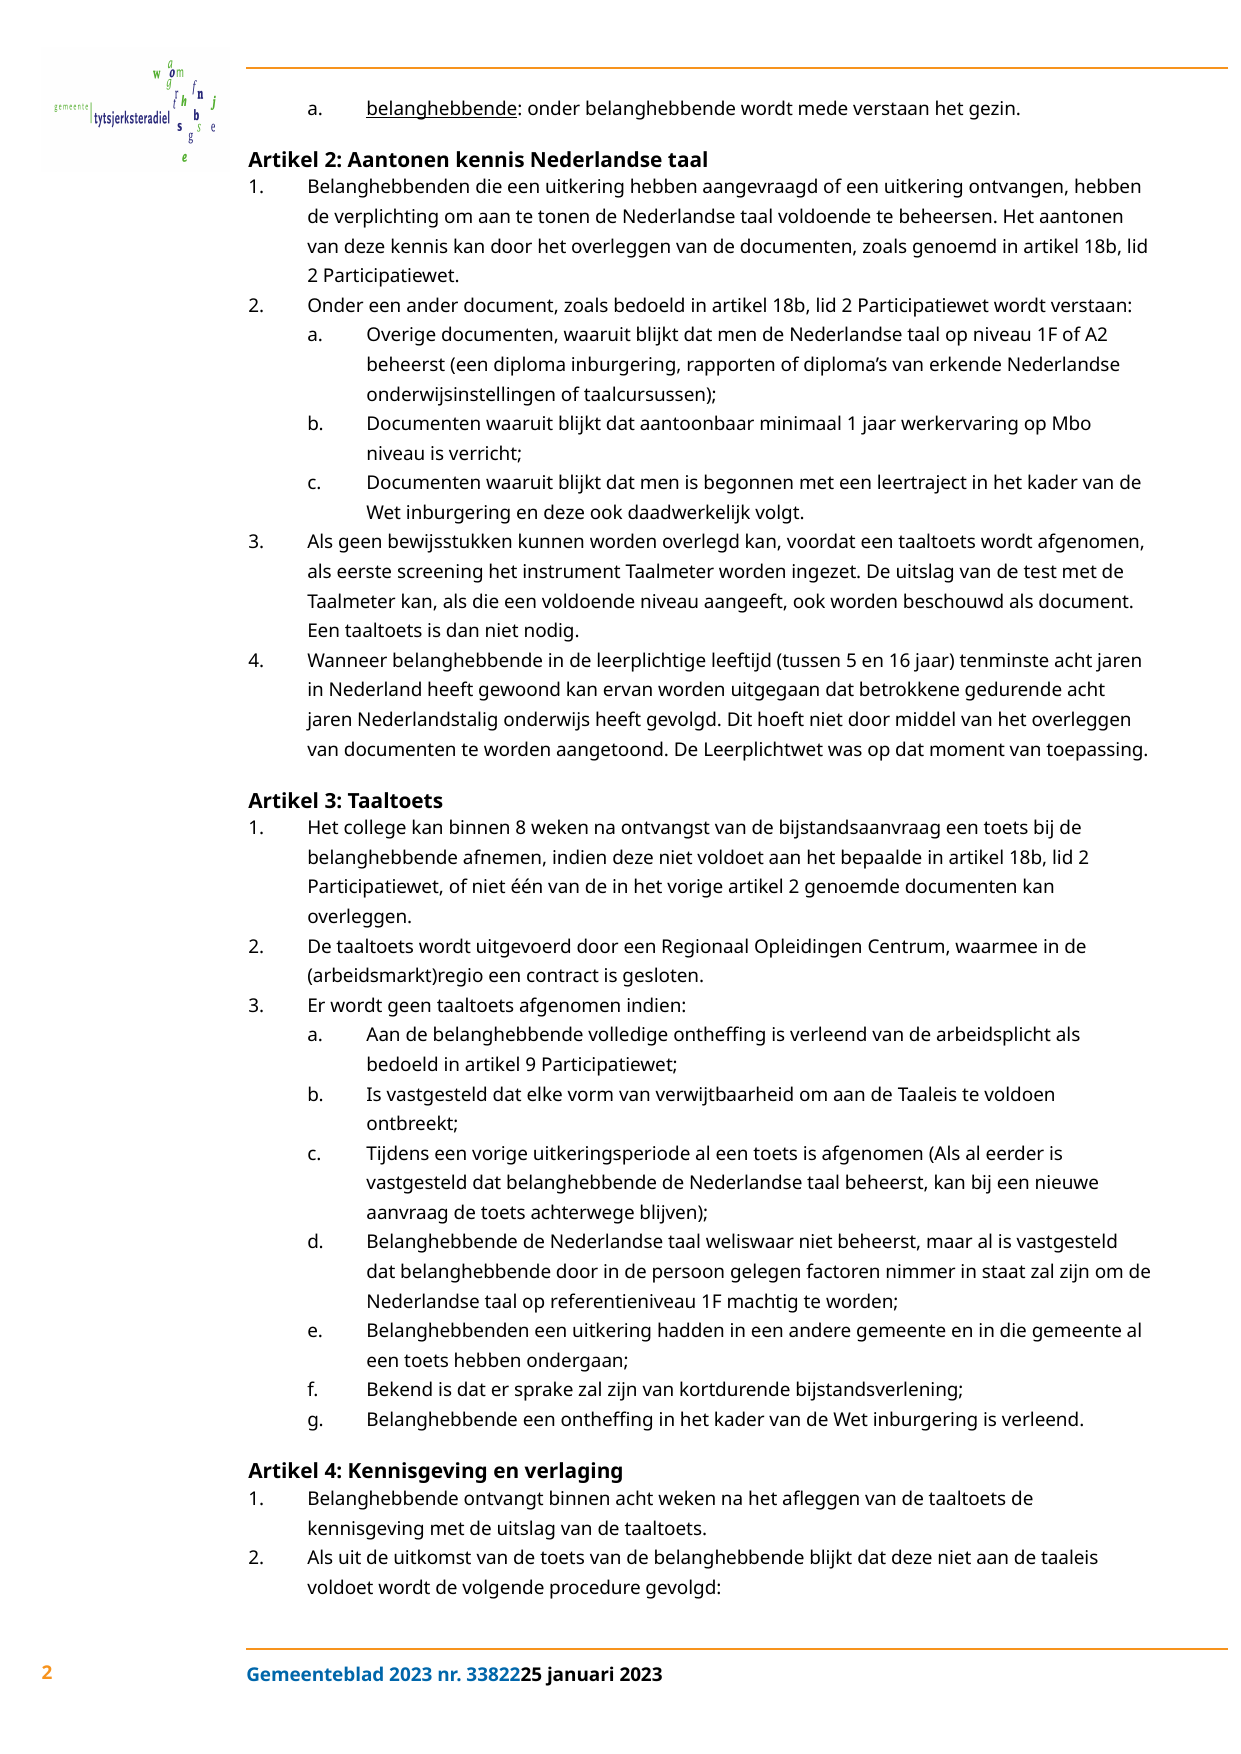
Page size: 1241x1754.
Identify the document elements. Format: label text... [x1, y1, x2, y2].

list Belanghebbende een ontheffing in het kader van de Wet inburgering is verleend. [307, 1406, 1152, 1432]
list Als geen bewijsstukken kunnen worden overlegd kan, voordat een taaltoets wordt afgenomen, als eerste screening het instrument Taalmeter worden ingezet. De uitslag van de test met de Taalmeter kan, als die een voldoende niveau aangeeft, ook worden beschouwd als document. Een taaltoets is dan niet nodig. [248, 529, 1152, 643]
list Er wordt geen taaltoets afgenomen indien: [248, 992, 1152, 1018]
list Als uit de uitkomst van de toets van de belanghebbende blijkt dat deze niet aan de taaleis voldoet wordt de volgende procedure gevolgd: [248, 1544, 1152, 1599]
list Documenten waaruit blijkt dat men is begonnen met een leertraject in het kader van de Wet inburgering en deze ook daadwerkelijk volgt. [307, 469, 1152, 525]
list Documenten waaruit blijkt dat aantoonbaar minimaal 1 jaar werkervaring op Mbo niveau is verricht; [307, 410, 1152, 466]
list Belanghebbenden een uitkering hadden in een andere gemeente en in die gemeente al een toets hebben ondergaan; [307, 1317, 1152, 1373]
list Bekend is dat er sprake zal zijn van kortdurende bijstandsverlening; [307, 1377, 1152, 1402]
list Onder een ander document, zoals bedoeld in artikel 18b, lid 2 Participatiewet wordt verstaan: [248, 292, 1152, 318]
list Is vastgesteld dat elke vorm van verwijtbaarheid om aan de Taaleis te voldoen ontbreekt; [307, 1081, 1152, 1136]
list Belanghebbende ontvangt binnen acht weken na het afleggen van de taaltoets de kennisgeving met de uitslag van de taaltoets. [248, 1485, 1152, 1540]
list belanghebbende: onder belanghebbende wordt mede verstaan het gezin. [307, 95, 1152, 121]
list Overige documenten, waaruit blijkt dat men de Nederlandse taal op niveau 1F of A2 beheerst (een diploma inburgering, rapporten of diploma’s van erkende Nederlandse onderwijsinstellingen of taalcursussen); [307, 322, 1152, 406]
list Belanghebbenden die een uitkering hebben aangevraagd of een uitkering ontvangen, hebben de verplichting om aan te tonen de Nederlandse taal voldoende te beheersen. Het aantonen van deze kennis kan door het overleggen van de documenten, zoals genoemd in artikel 18b, lid 2 Participatiewet. [248, 174, 1152, 288]
picture [41, 47, 231, 172]
text Artikel 4: Kennisgeving en verlaging [248, 1457, 1152, 1485]
list Het college kan binnen 8 weken na ontvangst van de bijstandsaanvraag een toets bij de belanghebbende afnemen, indien deze niet voldoet aan het bepaalde in artikel 18b, lid 2 Participatiewet, of niet één van de in het vorige artikel 2 genoemde documenten kan overleggen. [248, 814, 1152, 929]
list Aan de belanghebbende volledige ontheffing is verleend van de arbeidsplicht als bedoeld in artikel 9 Participatiewet; [307, 1022, 1152, 1077]
text Artikel 3: Taaltoets [248, 786, 1152, 814]
list Belanghebbende de Nederlandse taal weliswaar niet beheerst, maar al is vastgesteld dat belanghebbende door in de persoon gelegen factoren nimmer in staat zal zijn om de Nederlandse taal op referentieniveau 1F machtig te worden; [307, 1229, 1152, 1314]
list Tijdens een vorige uitkeringsperiode al een toets is afgenomen (Als al eerder is vastgesteld dat belanghebbende de Nederlandse taal beheerst, kan bij een nieuwe aanvraag de toets achterwege blijven); [307, 1140, 1152, 1225]
text Artikel 2: Aantonen kennis Nederlandse taal [248, 145, 1152, 174]
list De taaltoets wordt uitgevoerd door een Regionaal Opleidingen Centrum, waarmee in de (arbeidsmarkt)regio een contract is gesloten. [248, 933, 1152, 988]
list Wanneer belanghebbende in de leerplichtige leeftijd (tussen 5 en 16 jaar) tenminste acht jaren in Nederland heeft gewoond kan ervan worden uitgegaan dat betrokkene gedurende acht jaren Nederlandstalig onderwijs heeft gevolgd. Dit hoeft niet door middel van het overleggen van documenten te worden aangetoond. De Leerplichtwet was op dat moment van toepassing. [248, 647, 1152, 761]
